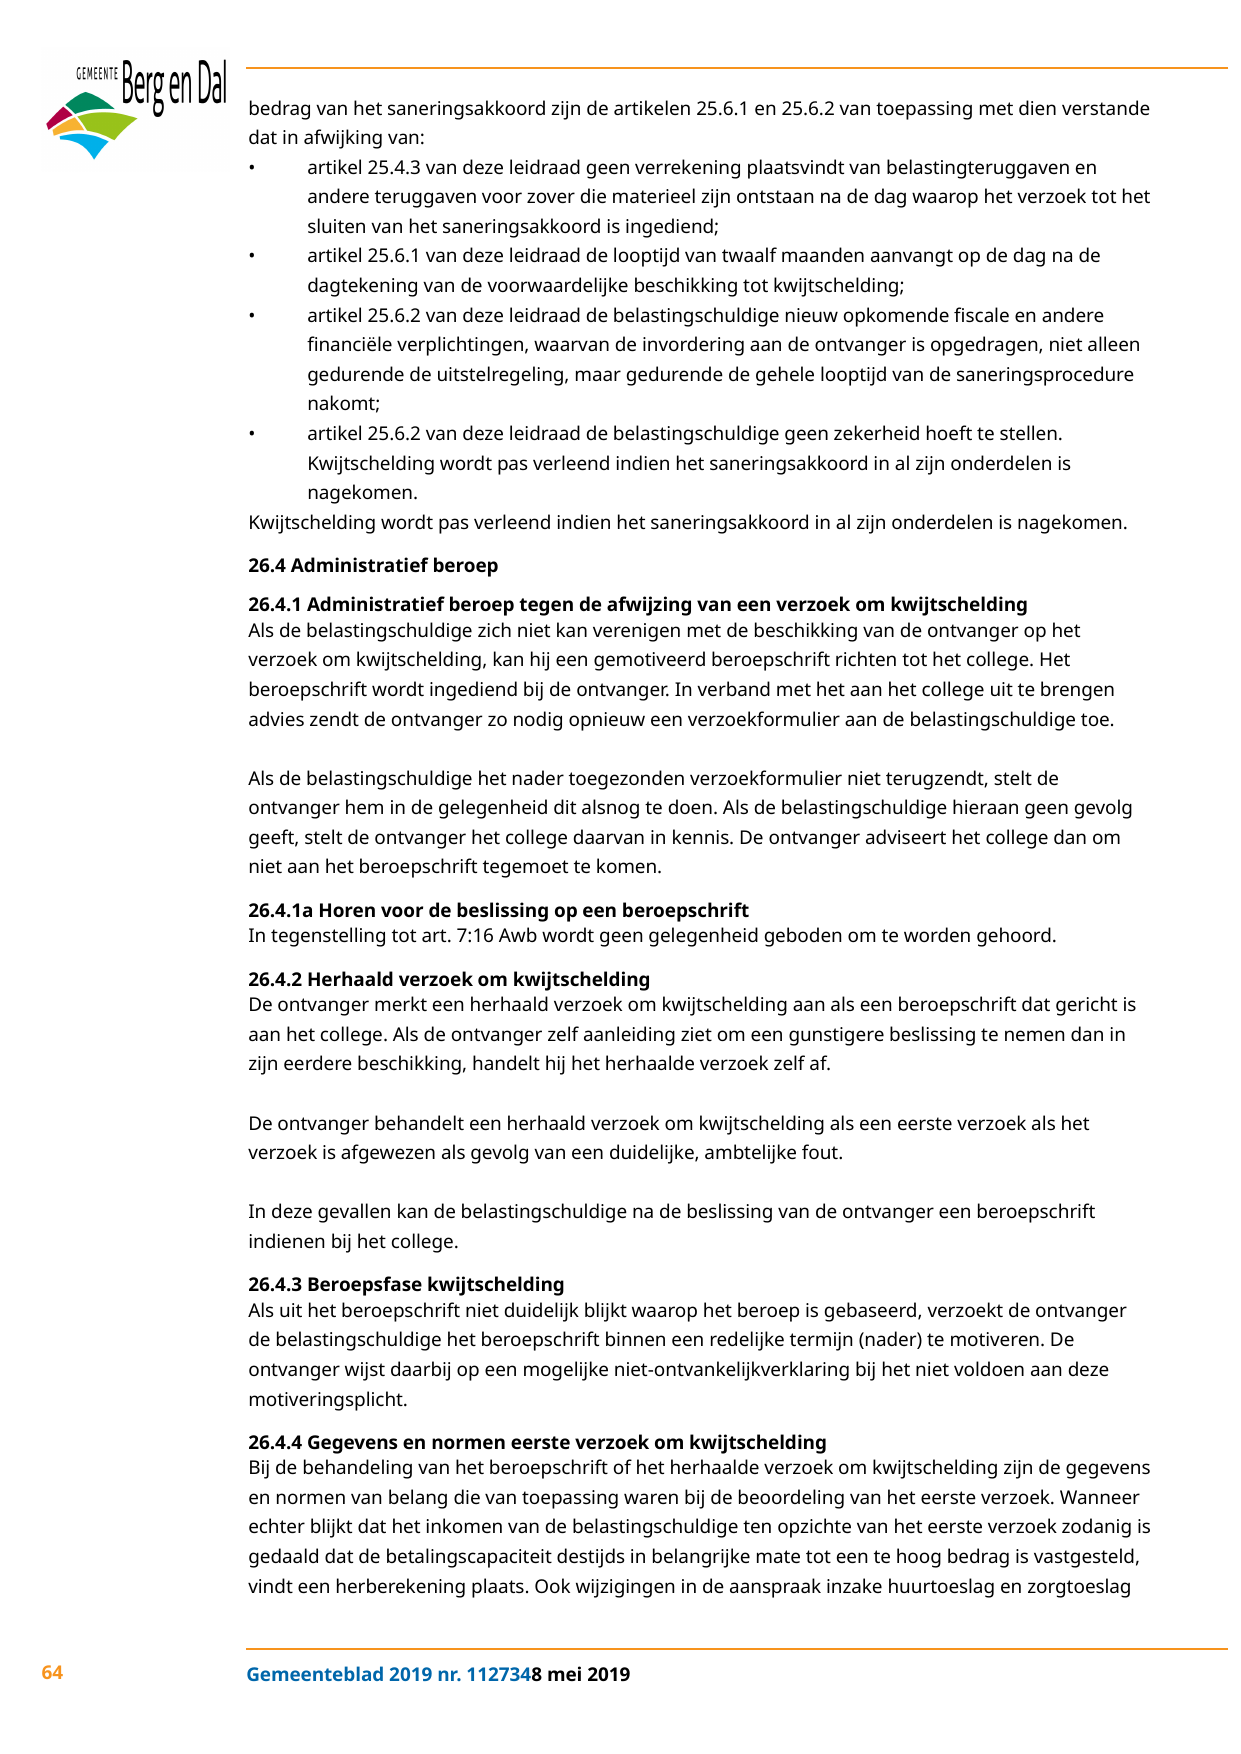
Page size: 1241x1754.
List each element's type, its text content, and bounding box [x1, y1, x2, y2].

list artikel 25.4.3 van deze leidraad geen verrekening plaatsvindt van belastingteruggaven en andere teruggaven voor zover die materieel zijn ontstaan na de dag waarop het verzoek tot het sluiten van het saneringsakkoord is ingediend; [248, 154, 1152, 239]
list artikel 25.6.2 van deze leidraad de belastingschuldige nieuw opkomende fiscale en andere financiële verplichtingen, waarvan de invordering aan de ontvanger is opgedragen, niet alleen gedurende de uitstelregeling, maar gedurende de gehele looptijd van de saneringsprocedure nakomt; [248, 302, 1152, 416]
text De ontvanger behandelt een herhaald verzoek om kwijtschelding als een eerste verzoek als het verzoek is afgewezen als gevolg van een duidelijke, ambtelijke fout. [248, 1110, 1152, 1165]
text Kwijtschelding wordt pas verleend indien het saneringsakkoord in al zijn onderdelen is nagekomen. [248, 509, 1152, 535]
text Bij de behandeling van het beroepschrift of het herhaalde verzoek om kwijtschelding zijn de gegevens en normen van belang die van toepassing waren bij de beoordeling van het eerste verzoek. Wanneer echter blijkt dat het inkomen van de belastingschuldige ten opzichte van het eerste verzoek zodanig is gedaald dat de betalingscapaciteit destijds in belangrijke mate tot een te hoog bedrag is vastgesteld, vindt een herberekening plaats. Ook wijzigingen in de aanspraak inzake huurtoeslag en zorgtoeslag [248, 1454, 1152, 1599]
list artikel 25.6.1 van deze leidraad de looptijd van twaalf maanden aanvangt op de dag na de dagtekening van de voorwaardelijke beschikking tot kwijtschelding; [248, 243, 1152, 298]
text 26.4.4 Gegevens en normen eerste verzoek om kwijtschelding [248, 1429, 1152, 1454]
text In deze gevallen kan de belastingschuldige na de beslissing van de ontvanger een beroepschrift indienen bij het college. [248, 1198, 1152, 1254]
text 26.4.2 Herhaald verzoek om kwijtschelding [248, 966, 1152, 991]
text Als de belastingschuldige zich niet kan verenigen met de beschikking van de ontvanger op het verzoek om kwijtschelding, kan hij een gemotiveerd beroepschrift richten tot het college. Het beroepschrift wordt ingediend bij de ontvanger. In verband met het aan het college uit te brengen advies zendt de ontvanger zo nodig opnieuw een verzoekformulier aan de belastingschuldige toe. [248, 617, 1152, 732]
text Als de belastingschuldige het nader toegezonden verzoekformulier niet terugzendt, stelt de ontvanger hem in de gelegenheid dit alsnog te doen. Als de belastingschuldige hieraan geen gevolg geeft, stelt de ontvanger het college daarvan in kennis. De ontvanger adviseert het college dan om niet aan het beroepschrift tegemoet te komen. [248, 765, 1152, 879]
text 26.4.1a Horen voor de beslissing op een beroepschrift [248, 897, 1152, 923]
text bedrag van het saneringsakkoord zijn de artikelen 25.6.1 en 25.6.2 van toepassing met dien verstande dat in afwijking van: [248, 95, 1152, 150]
picture [41, 47, 231, 172]
text De ontvanger merkt een herhaald verzoek om kwijtschelding aan als een beroepschrift dat gericht is aan het college. Als de ontvanger zelf aanleiding ziet om een gunstigere beslissing te nemen dan in zijn eerdere beschikking, handelt hij het herhaalde verzoek zelf af. [248, 991, 1152, 1076]
text Als uit het beroepschrift niet duidelijk blijkt waarop het beroep is gebaseerd, verzoekt de ontvanger de belastingschuldige het beroepschrift binnen een redelijke termijn (nader) te motiveren. De ontvanger wijst daarbij op een mogelijke niet-ontvankelijkverklaring bij het niet voldoen aan deze motiveringsplicht. [248, 1297, 1152, 1411]
text 26.4.1 Administratief beroep tegen de afwijzing van een verzoek om kwijtschelding [248, 591, 1152, 617]
text 26.4.3 Beroepsfase kwijtschelding [248, 1271, 1152, 1297]
text 26.4 Administratief beroep [248, 552, 1152, 578]
text In tegenstelling tot art. 7:16 Awb wordt geen gelegenheid geboden om te worden gehoord. [248, 923, 1152, 948]
list artikel 25.6.2 van deze leidraad de belastingschuldige geen zekerheid hoeft te stellen. Kwijtschelding wordt pas verleend indien het saneringsakkoord in al zijn onderdelen is nagekomen. [248, 420, 1152, 505]
